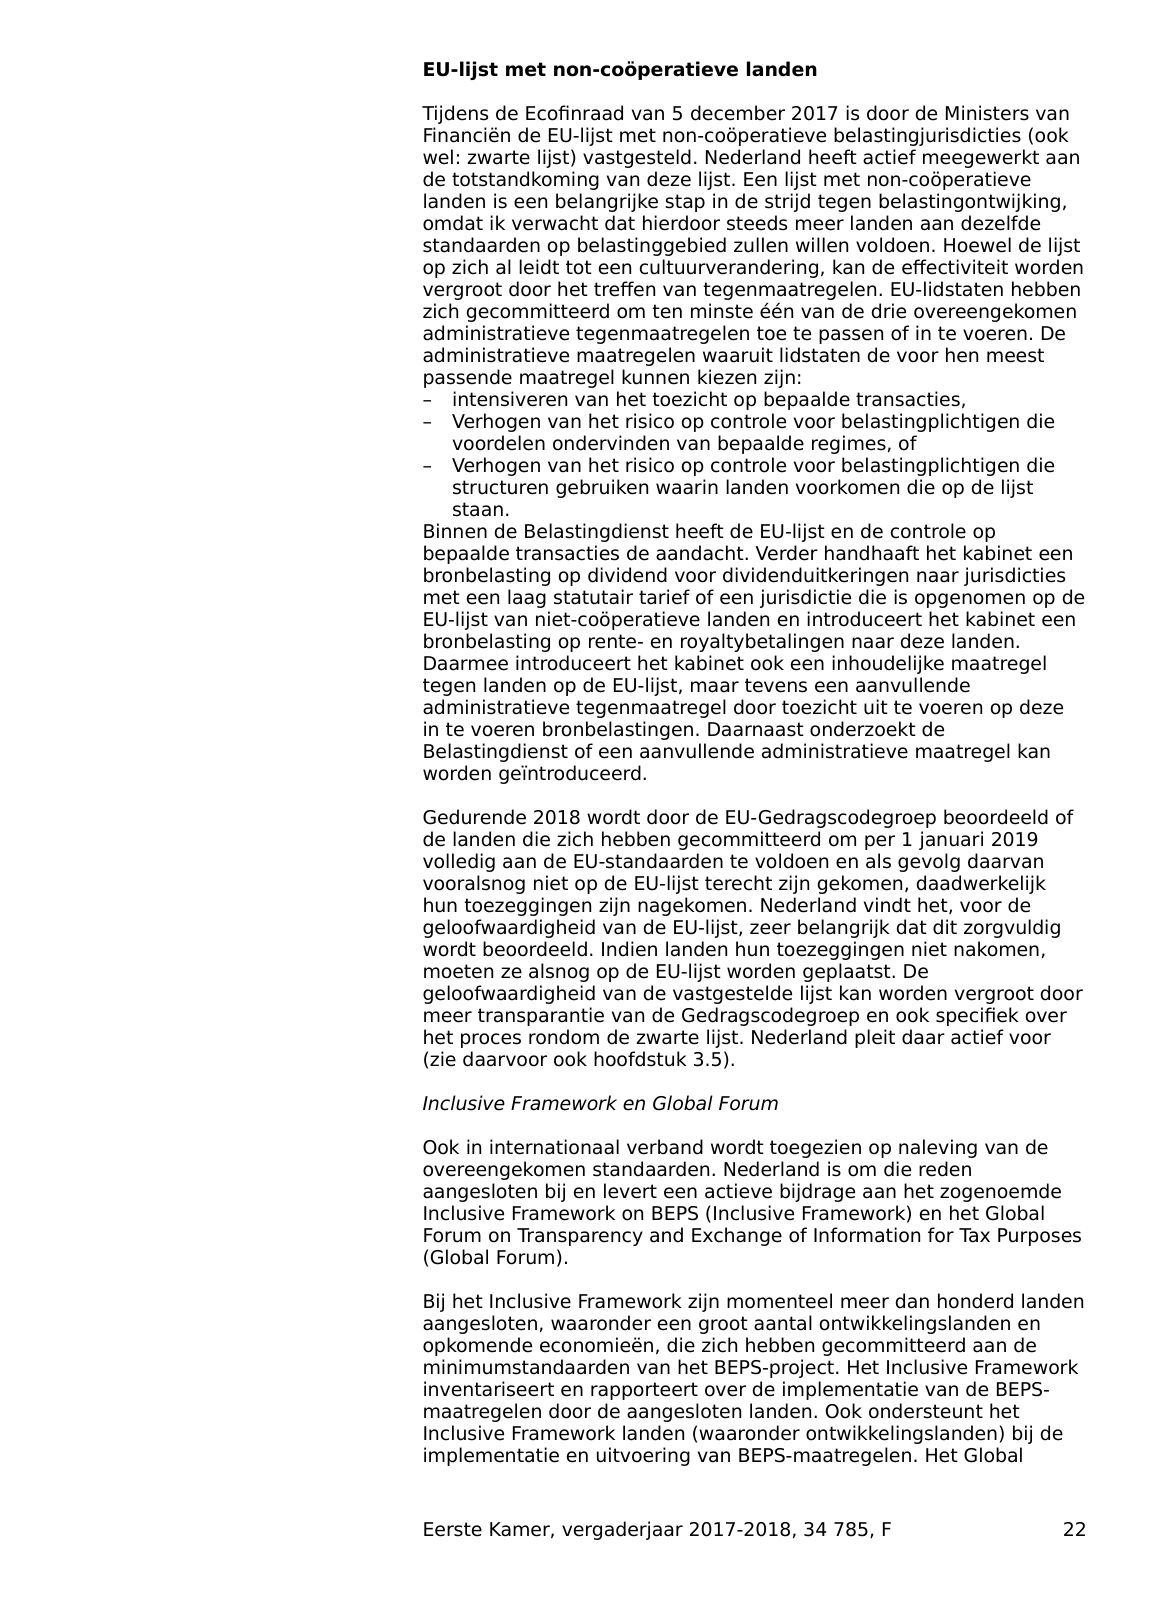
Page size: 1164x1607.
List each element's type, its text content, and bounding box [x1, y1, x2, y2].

subtitle Inclusive Framework en Global Forum [422, 1093, 1087, 1115]
text Tijdens de Ecofinraad van 5 december 2017 is door de Ministers van Financiën de EU-lijst met non-coöperatieve belastingjurisdicties (ook wel: zwarte lijst) vastgesteld. Nederland heeft actief meegewerkt aan de totstandkoming van deze lijst. Een lijst met non-coöperatieve landen is een belangrijke stap in de strijd tegen belastingontwijking, omdat ik verwacht dat hierdoor steeds meer landen aan dezelfde standaarden op belastinggebied zullen willen voldoen. Hoewel de lijst op zich al leidt tot een cultuurverandering, kan de effectiviteit worden vergroot door het treffen van tegenmaatregelen. EU-lidstaten hebben zich gecommitteerd om ten minste één van de drie overeengekomen administratieve tegenmaatregelen toe te passen of in te voeren. De administratieve maatregelen waaruit lidstaten de voor hen meest passende maatregel kunnen kiezen zijn: [422, 103, 1087, 389]
text – Verhogen van het risico op controle voor belastingplichtigen die structuren gebruiken waarin landen voorkomen die op de lijst staan. [422, 455, 1087, 521]
text Ook in internationaal verband wordt toegezien op naleving van de overeengekomen standaarden. Nederland is om die reden aangesloten bij en levert een actieve bijdrage aan het zogenoemde Inclusive Framework on BEPS (Inclusive Framework) en het Global Forum on Transparency and Exchange of Information for Tax Purposes (Global Forum). [422, 1137, 1087, 1269]
text – Verhogen van het risico op controle voor belastingplichtigen die voordelen ondervinden van bepaalde regimes, of [422, 411, 1087, 455]
text Gedurende 2018 wordt door de EU-Gedragscodegroep beoordeeld of de landen die zich hebben gecommitteerd om per 1 januari 2019 volledig aan de EU-standaarden te voldoen en als gevolg daarvan vooralsnog niet op de EU-lijst terecht zijn gekomen, daadwerkelijk hun toezeggingen zijn nagekomen. Nederland vindt het, voor de geloofwaardigheid van de EU-lijst, zeer belangrijk dat dit zorgvuldig wordt beoordeeld. Indien landen hun toezeggingen niet nakomen, moeten ze alsnog op de EU-lijst worden geplaatst. De geloofwaardigheid van de vastgestelde lijst kan worden vergroot door meer transparantie van de Gedragscodegroep en ook specifiek over het proces rondom de zwarte lijst. Nederland pleit daar actief voor (zie daarvoor ook hoofdstuk 3.5). [422, 807, 1087, 1071]
text Binnen de Belastingdienst heeft de EU-lijst en de controle op bepaalde transacties de aandacht. Verder handhaaft het kabinet een bronbelasting op dividend voor dividenduitkeringen naar jurisdicties met een laag statutair tarief of een jurisdictie die is opgenomen op de EU-lijst van niet-coöperatieve landen en introduceert het kabinet een bronbelasting op rente- en royaltybetalingen naar deze landen. Daarmee introduceert het kabinet ook een inhoudelijke maatregel tegen landen op de EU-lijst, maar tevens een aanvullende administratieve tegenmaatregel door toezicht uit te voeren op deze in te voeren bronbelastingen. Daarnaast onderzoekt de Belastingdienst of een aanvullende administratieve maatregel kan worden geïntroduceerd. [422, 521, 1087, 784]
subtitle EU-lijst met non-coöperatieve landen [422, 59, 1087, 81]
text Bij het Inclusive Framework zijn momenteel meer dan honderd landen aangesloten, waaronder een groot aantal ontwikkelingslanden en opkomende economieën, die zich hebben gecommitteerd aan de minimumstandaarden van het BEPS-project. Het Inclusive Framework inventariseert en rapporteert over de implementatie van de BEPS-maatregelen door de aangesloten landen. Ook ondersteunt het Inclusive Framework landen (waaronder ontwikkelingslanden) bij de implementatie en uitvoering van BEPS-maatregelen. Het Global [422, 1291, 1087, 1467]
text – intensiveren van het toezicht op bepaalde transacties, [422, 389, 1087, 411]
